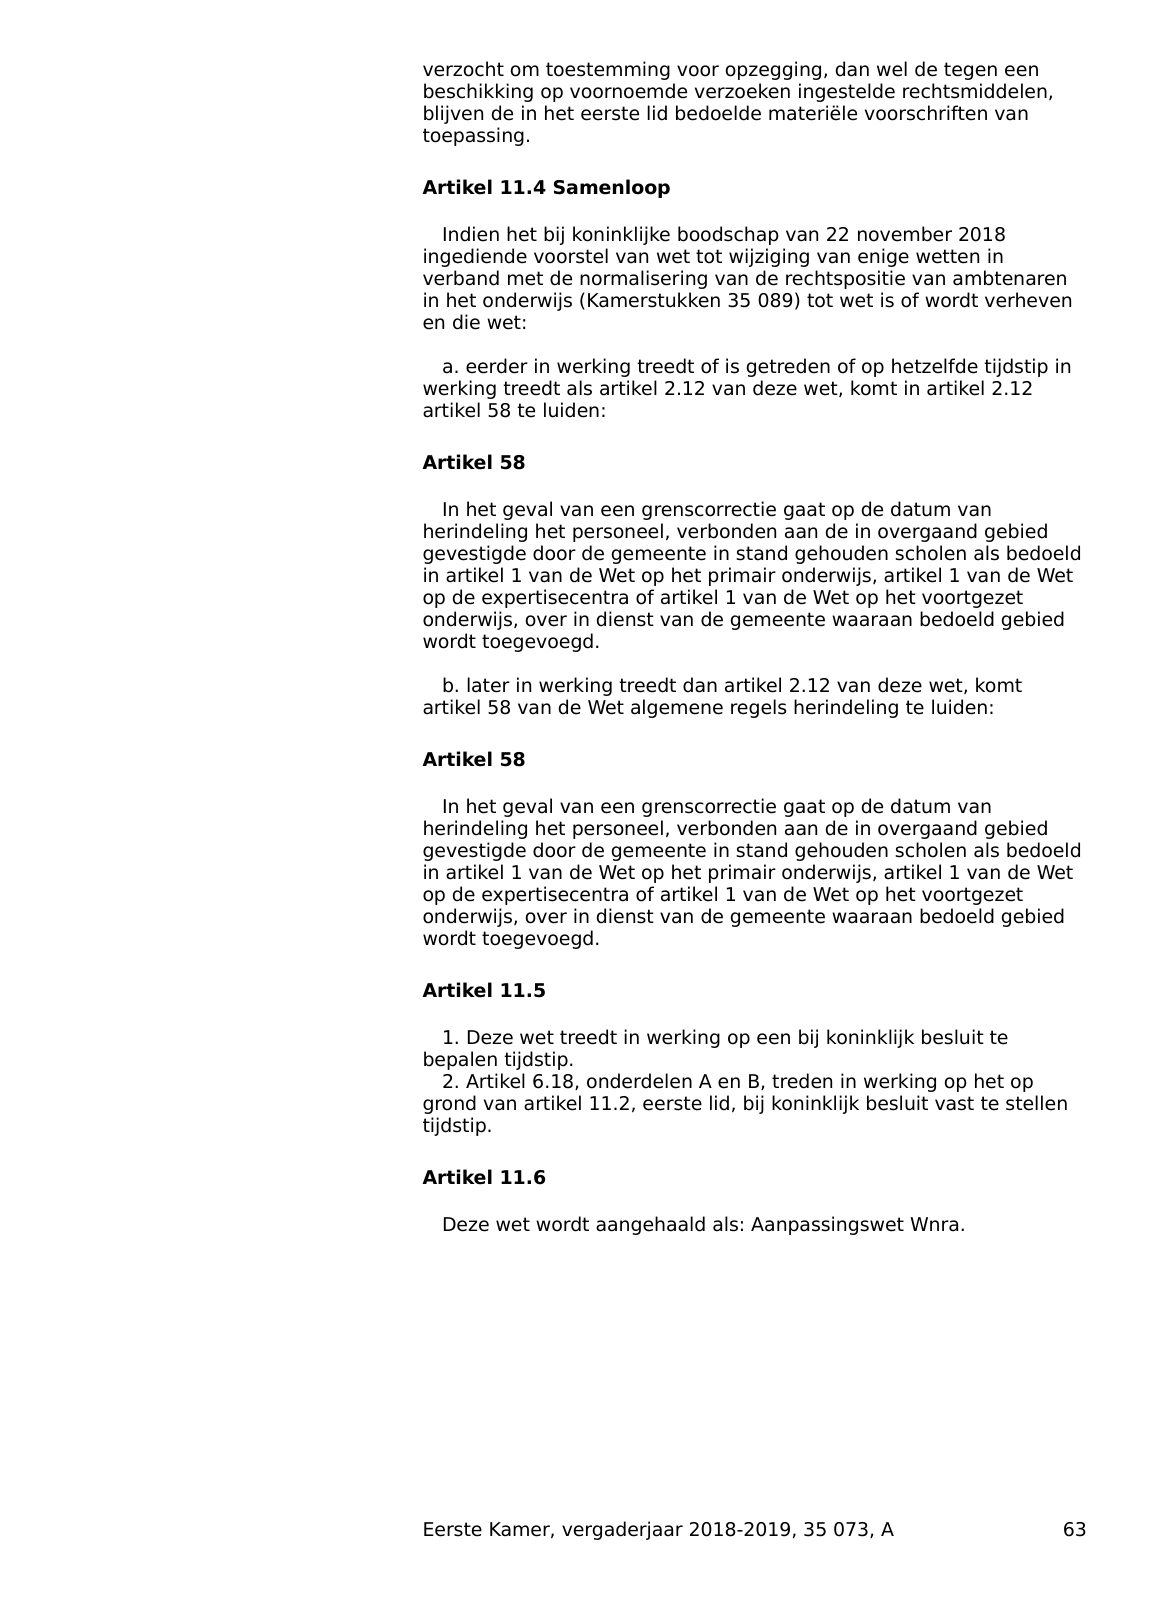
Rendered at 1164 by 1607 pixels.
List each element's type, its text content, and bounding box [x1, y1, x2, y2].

text b. later in werking treedt dan artikel 2.12 van deze wet, komt artikel 58 van de Wet algemene regels herindeling te luiden: [422, 675, 1087, 719]
subtitle Artikel 11.5 [422, 980, 1087, 1002]
text a. eerder in werking treedt of is getreden of op hetzelfde tijdstip in werking treedt als artikel 2.12 van deze wet, komt in artikel 2.12 artikel 58 te luiden: [422, 356, 1087, 422]
text In het geval van een grenscorrectie gaat op de datum van herindeling het personeel, verbonden aan de in overgaand gebied gevestigde door de gemeente in stand gehouden scholen als bedoeld in artikel 1 van de Wet op het primair onderwijs, artikel 1 van de Wet op de expertisecentra of artikel 1 van de Wet op het voortgezet onderwijs, over in dienst van de gemeente waaraan bedoeld gebied wordt toegevoegd. [422, 796, 1087, 950]
subtitle Artikel 58 [422, 452, 1087, 474]
subtitle Artikel 58 [422, 749, 1087, 771]
text Deze wet wordt aangehaald als: Aanpassingswet Wnra. [422, 1214, 1087, 1236]
subtitle Artikel 11.6 [422, 1167, 1087, 1189]
text verzocht om toestemming voor opzegging, dan wel de tegen een beschikking op voornoemde verzoeken ingestelde rechtsmiddelen, blijven de in het eerste lid bedoelde materiële voorschriften van toepassing. [422, 59, 1087, 147]
text 1. Deze wet treedt in werking op een bij koninklijk besluit te bepalen tijdstip. [422, 1027, 1087, 1071]
text Indien het bij koninklijke boodschap van 22 november 2018 ingediende voorstel van wet tot wijziging van enige wetten in verband met de normalisering van de rechtspositie van ambtenaren in het onderwijs (Kamerstukken 35 089) tot wet is of wordt verheven en die wet: [422, 224, 1087, 334]
text In het geval van een grenscorrectie gaat op de datum van herindeling het personeel, verbonden aan de in overgaand gebied gevestigde door de gemeente in stand gehouden scholen als bedoeld in artikel 1 van de Wet op het primair onderwijs, artikel 1 van de Wet op de expertisecentra of artikel 1 van de Wet op het voortgezet onderwijs, over in dienst van de gemeente waaraan bedoeld gebied wordt toegevoegd. [422, 499, 1087, 653]
text 2. Artikel 6.18, onderdelen A en B, treden in werking op het op grond van artikel 11.2, eerste lid, bij koninklijk besluit vast te stellen tijdstip. [422, 1071, 1087, 1137]
subtitle Artikel 11.4 Samenloop [422, 177, 1087, 199]
